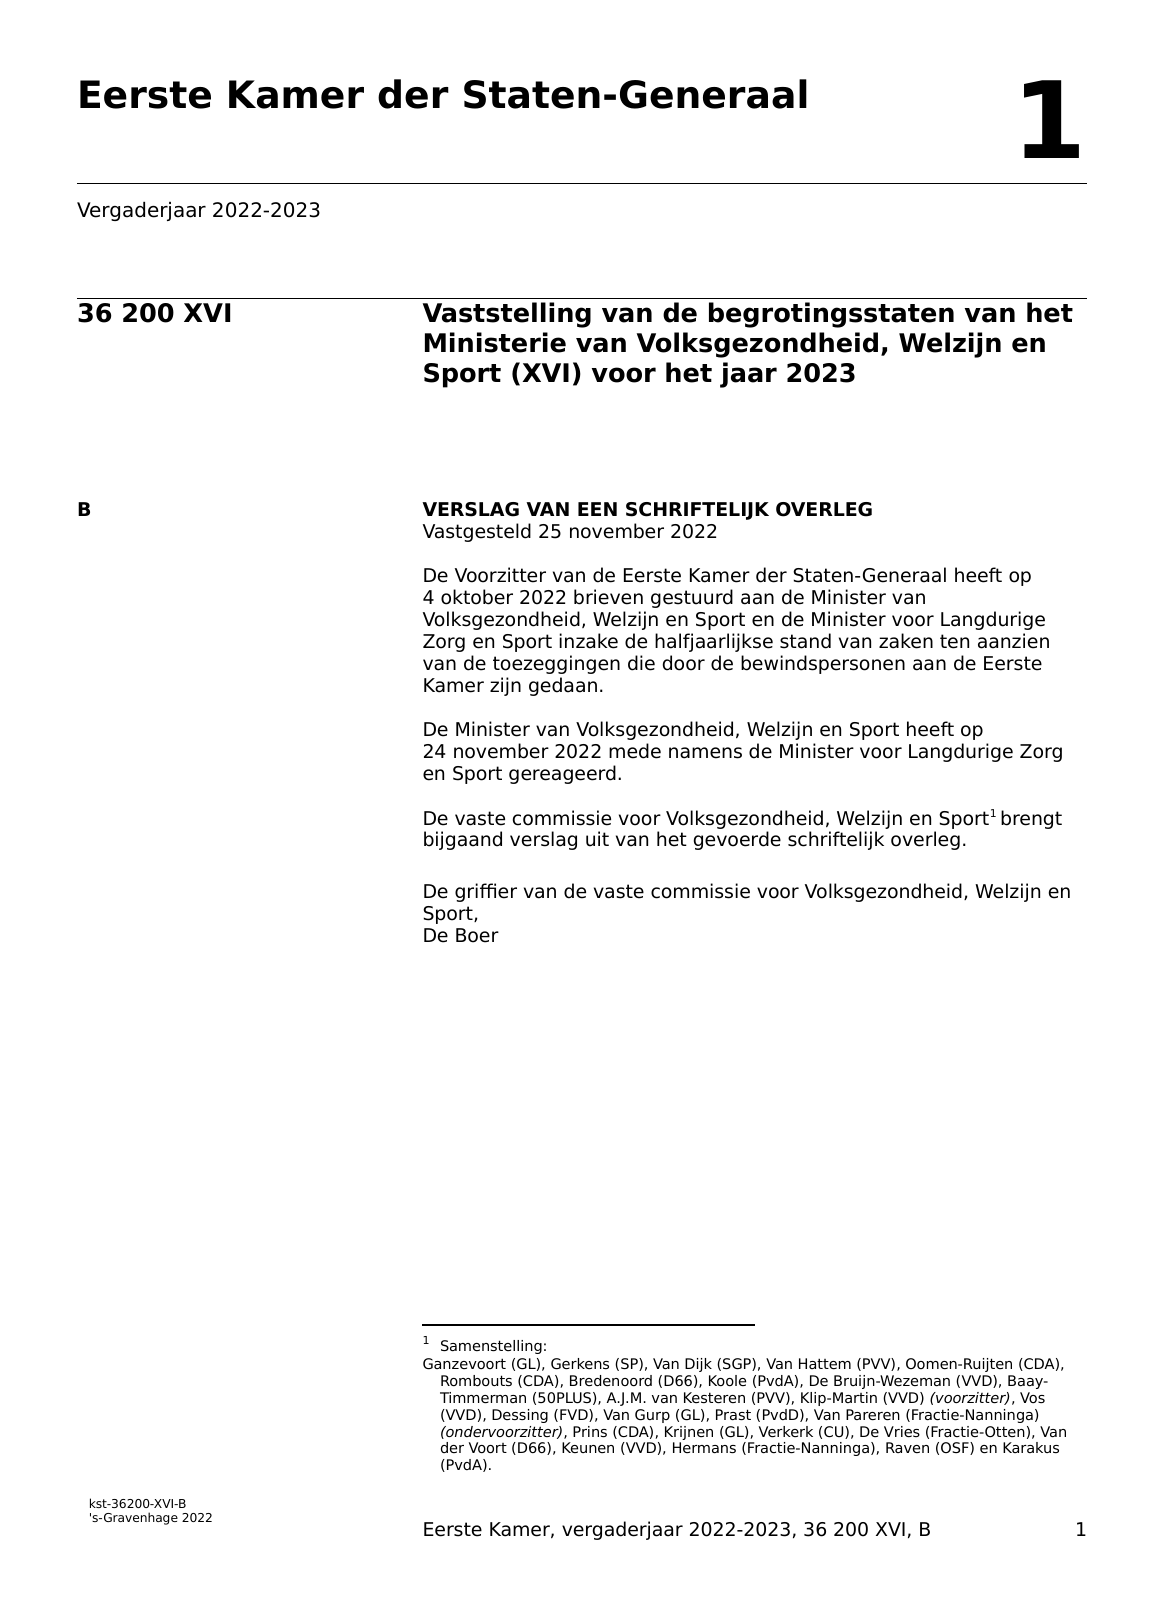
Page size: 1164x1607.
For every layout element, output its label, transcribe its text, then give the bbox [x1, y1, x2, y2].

table_header Eerste Kamer der Staten-Generaal [77, 59, 886, 183]
text Samenstelling: [422, 1334, 1087, 1356]
subtitle B VERSLAG VAN EEN SCHRIFTELIJK OVERLEG [77, 499, 1087, 521]
text kst-36200-XVI-B [88, 1497, 323, 1511]
text 's-Gravenhage 2022 [88, 1511, 323, 1525]
subtitle 36 200 XVI Vaststelling van de begrotingsstaten van het Ministerie van Volksgezondheid, Welzijn en Sport (XVI) voor het jaar 2023 [77, 299, 1087, 388]
text De griffier van de vaste commissie voor Volksgezondheid, Welzijn en Sport, De Boer [422, 881, 1087, 947]
table_cell Vergaderjaar 2022-2023 [77, 184, 1087, 298]
text De Minister van Volksgezondheid, Welzijn en Sport heeft op 24 november 2022 mede namens de Minister voor Langdurige Zorg en Sport gereageerd. [422, 719, 1087, 785]
text Ganzevoort (GL), Gerkens (SP), Van Dijk (SGP), Van Hattem (PVV), Oomen-Ruijten (CDA), Rombouts (CDA), Bredenoord (D66), Koole (PvdA), De Bruijn-Wezeman (VVD), Baay-Timmerman (50PLUS), A.J.M. van Kesteren (PVV), Klip-Martin (VVD) (voorzitter), Vos (VVD), Dessing (FVD), Van Gurp (GL), Prast (PvdD), Van Pareren (Fractie-Nanninga) (ondervoorzitter), Prins (CDA), Krijnen (GL), Verkerk (CU), De Vries (Fractie-Otten), Van der Voort (D66), Keunen (VVD), Hermans (Fractie-Nanninga), Raven (OSF) en Karakus (PvdA). [422, 1356, 1087, 1474]
text De vaste commissie voor Volksgezondheid, Welzijn en Sportbrengt bijgaand verslag uit van het gevoerde schriftelijk overleg. [422, 807, 1087, 851]
table_header 1 [886, 59, 1087, 183]
text De Voorzitter van de Eerste Kamer der Staten-Generaal heeft op 4 oktober 2022 brieven gestuurd aan de Minister van Volksgezondheid, Welzijn en Sport en de Minister voor Langdurige Zorg en Sport inzake de halfjaarlijkse stand van zaken ten aanzien van de toezeggingen die door de bewindspersonen aan de Eerste Kamer zijn gedaan. [422, 565, 1087, 697]
text Vastgesteld 25 november 2022 [422, 521, 1087, 543]
